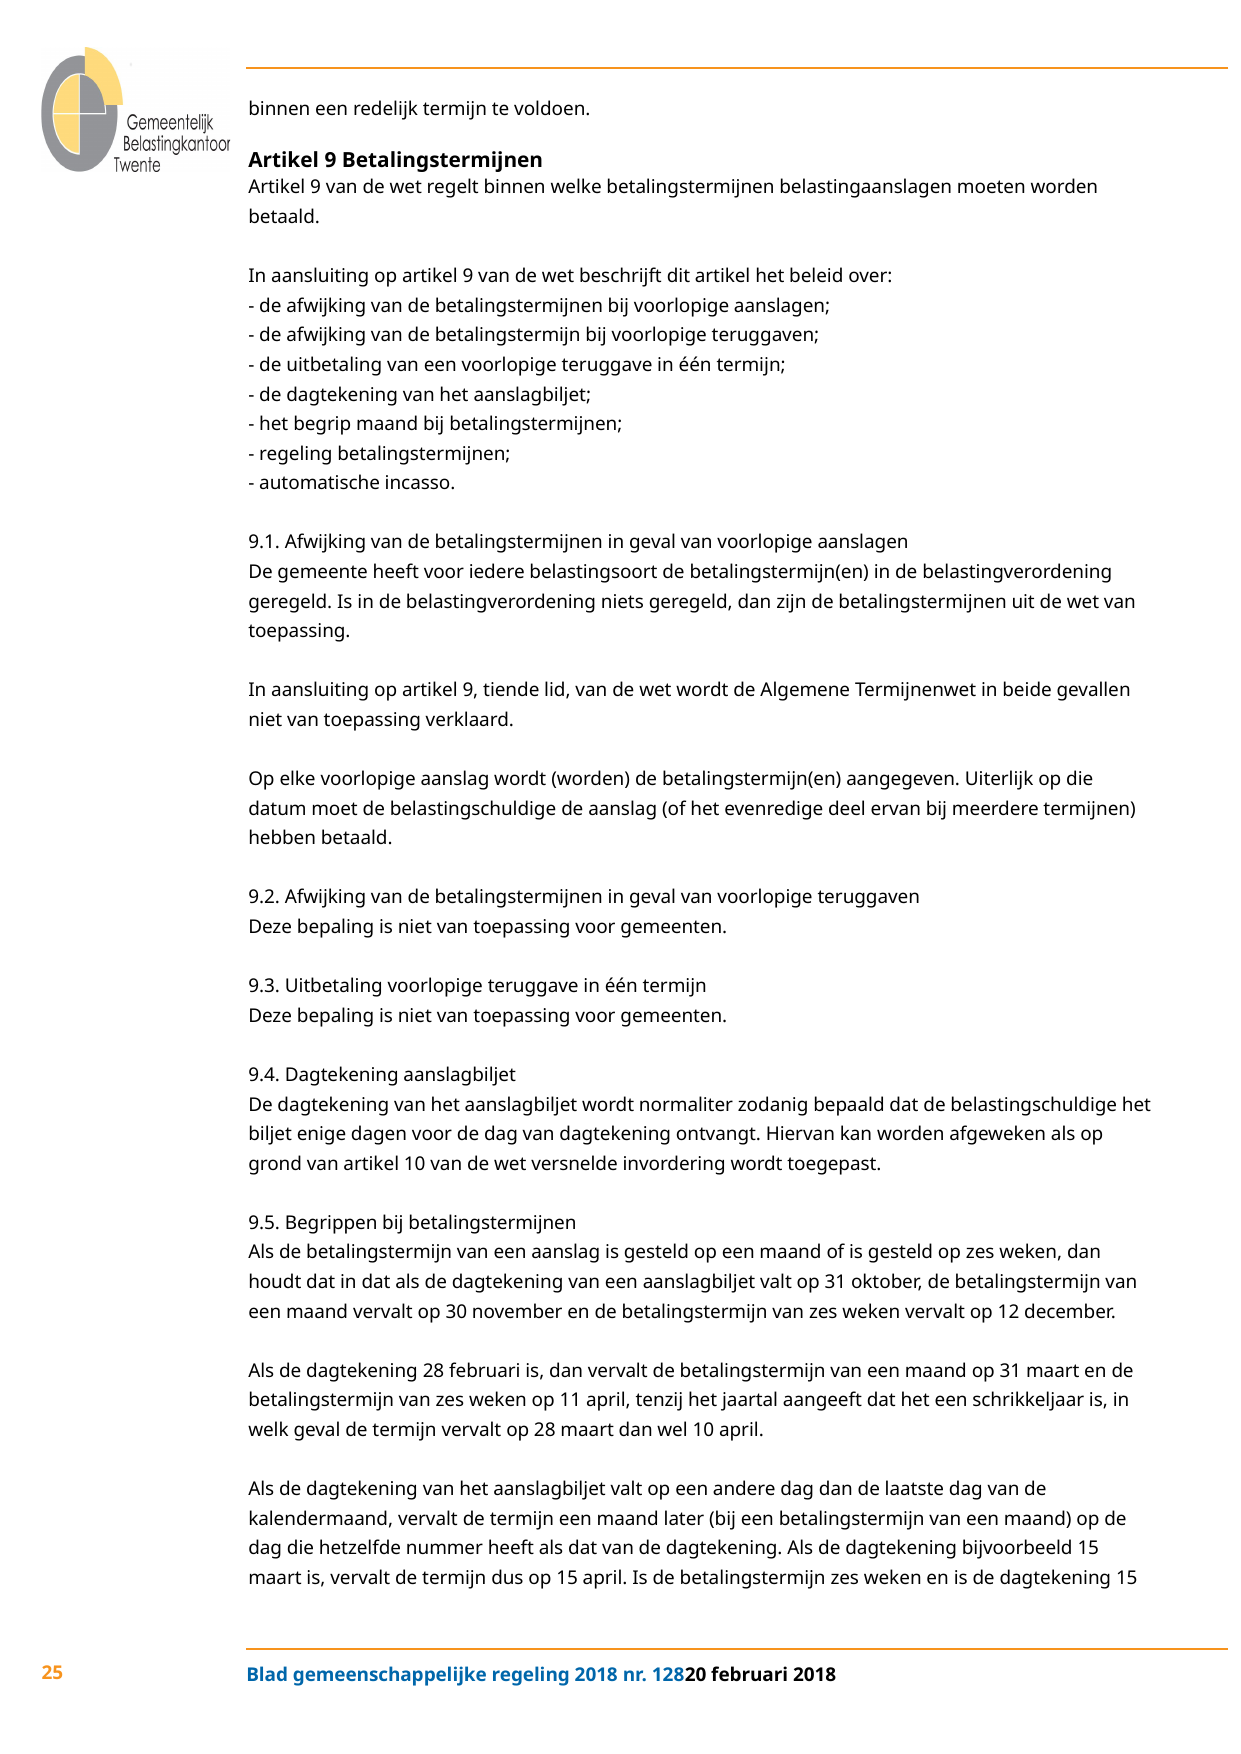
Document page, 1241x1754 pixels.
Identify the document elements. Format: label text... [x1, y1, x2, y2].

text - de uitbetaling van een voorlopige teruggave in één termijn; [248, 351, 1152, 377]
text - regeling betalingstermijnen; [248, 440, 1152, 466]
text Deze bepaling is niet van toepassing voor gemeenten. [248, 913, 1152, 939]
text In aansluiting op artikel 9, tiende lid, van de wet wordt de Algemene Termijnenwet in beide gevallen niet van toepassing verklaard. [248, 677, 1152, 732]
text 9.2. Afwijking van de betalingstermijnen in geval van voorlopige teruggaven [248, 884, 1152, 909]
text 9.5. Begrippen bij betalingstermijnen [248, 1209, 1152, 1235]
text Als de dagtekening van het aanslagbiljet valt op een andere dag dan de laatste dag van de kalendermaand, vervalt de termijn een maand later (bij een betalingstermijn van een maand) op de dag die hetzelfde nummer heeft als dat van de dagtekening. Als de dagtekening bijvoorbeeld 15 maart is, vervalt de termijn dus op 15 april. Is de betalingstermijn zes weken en is de dagtekening 15 [248, 1475, 1152, 1590]
text In aansluiting op artikel 9 van de wet beschrijft dit artikel het beleid over: [248, 262, 1152, 288]
text Artikel 9 Betalingstermijnen [248, 145, 1152, 174]
text - de afwijking van de betalingstermijn bij voorlopige teruggaven; [248, 322, 1152, 347]
text Deze bepaling is niet van toepassing voor gemeenten. [248, 1002, 1152, 1028]
text 9.1. Afwijking van de betalingstermijnen in geval van voorlopige aanslagen [248, 529, 1152, 554]
text - automatische incasso. [248, 469, 1152, 495]
text Als de betalingstermijn van een aanslag is gesteld op een maand of is gesteld op zes weken, dan houdt dat in dat als de dagtekening van een aanslagbiljet valt op 31 oktober, de betalingstermijn van een maand vervalt op 30 november en de betalingstermijn van zes weken vervalt op 12 december. [248, 1239, 1152, 1323]
text 9.4. Dagtekening aanslagbiljet [248, 1061, 1152, 1087]
text De gemeente heeft voor iedere belastingsoort de betalingstermijn(en) in de belastingverordening geregeld. Is in de belastingverordening niets geregeld, dan zijn de betalingstermijnen uit de wet van toepassing. [248, 558, 1152, 643]
text Als de dagtekening 28 februari is, dan vervalt de betalingstermijn van een maand op 31 maart en de betalingstermijn van zes weken op 11 april, tenzij het jaartal aangeeft dat het een schrikkeljaar is, in welk geval de termijn vervalt op 28 maart dan wel 10 april. [248, 1357, 1152, 1442]
text - het begrip maand bij betalingstermijnen; [248, 410, 1152, 436]
text - de afwijking van de betalingstermijnen bij voorlopige aanslagen; [248, 292, 1152, 318]
picture [41, 47, 231, 172]
text binnen een redelijk termijn te voldoen. [248, 95, 1152, 121]
text De dagtekening van het aanslagbiljet wordt normaliter zodanig bepaald dat de belastingschuldige het biljet enige dagen voor de dag van dagtekening ontvangt. Hiervan kan worden afgeweken als op grond van artikel 10 van de wet versnelde invordering wordt toegepast. [248, 1091, 1152, 1176]
text 9.3. Uitbetaling voorlopige teruggave in één termijn [248, 972, 1152, 998]
text Op elke voorlopige aanslag wordt (worden) de betalingstermijn(en) aangegeven. Uiterlijk op die datum moet de belastingschuldige de aanslag (of het evenredige deel ervan bij meerdere termijnen) hebben betaald. [248, 765, 1152, 850]
text - de dagtekening van het aanslagbiljet; [248, 381, 1152, 406]
text Artikel 9 van de wet regelt binnen welke betalingstermijnen belastingaanslagen moeten worden betaald. [248, 174, 1152, 229]
